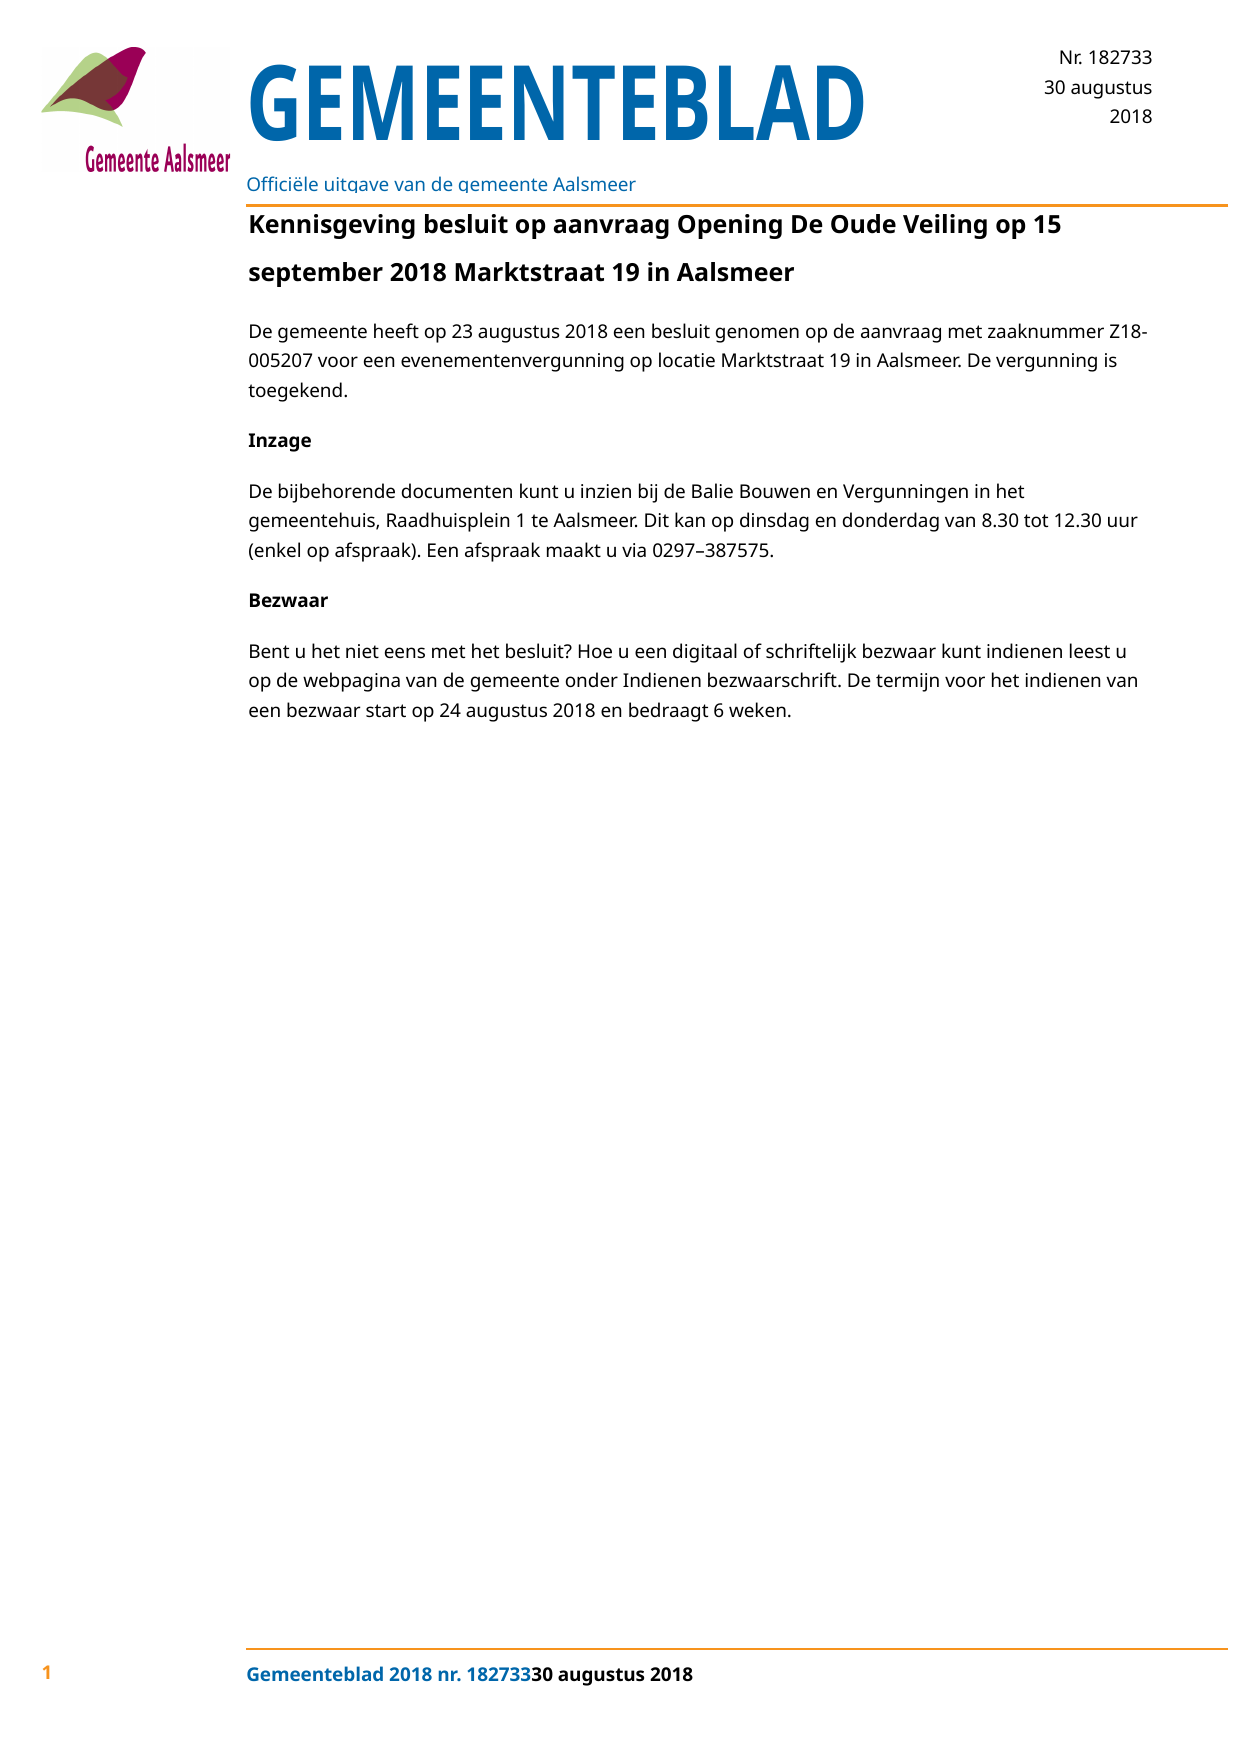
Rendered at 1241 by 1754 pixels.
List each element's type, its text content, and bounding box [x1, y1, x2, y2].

text Inzage [248, 427, 1152, 453]
text Bent u het niet eens met het besluit? Hoe u een digitaal of schriftelijk bezwaar kunt indienen leest u op de webpagina van de gemeente onder Indienen bezwaarschrift. De termijn voor het indienen van een bezwaar start op 24 augustus 2018 en bedraagt 6 weken. [248, 638, 1152, 723]
text De gemeente heeft op 23 augustus 2018 een besluit genomen op de aanvraag met zaaknummer Z18-005207 voor een evenementenvergunning op locatie Marktstraat 19 in Aalsmeer. De vergunning is toegekend. [248, 318, 1152, 403]
text De bijbehorende documenten kunt u inzien bij de Balie Bouwen en Vergunningen in het gemeentehuis, Raadhuisplein 1 te Aalsmeer. Dit kan op dinsdag en donderdag van 8.30 tot 12.30 uur (enkel op afspraak). Een afspraak maakt u via 0297–387575. [248, 478, 1152, 563]
text Bezwaar [248, 587, 1152, 613]
picture [41, 47, 231, 172]
text Kennisgeving besluit op aanvraag Opening De Oude Veiling op 15 september 2018 Marktstraat 19 in Aalsmeer [248, 207, 1152, 288]
